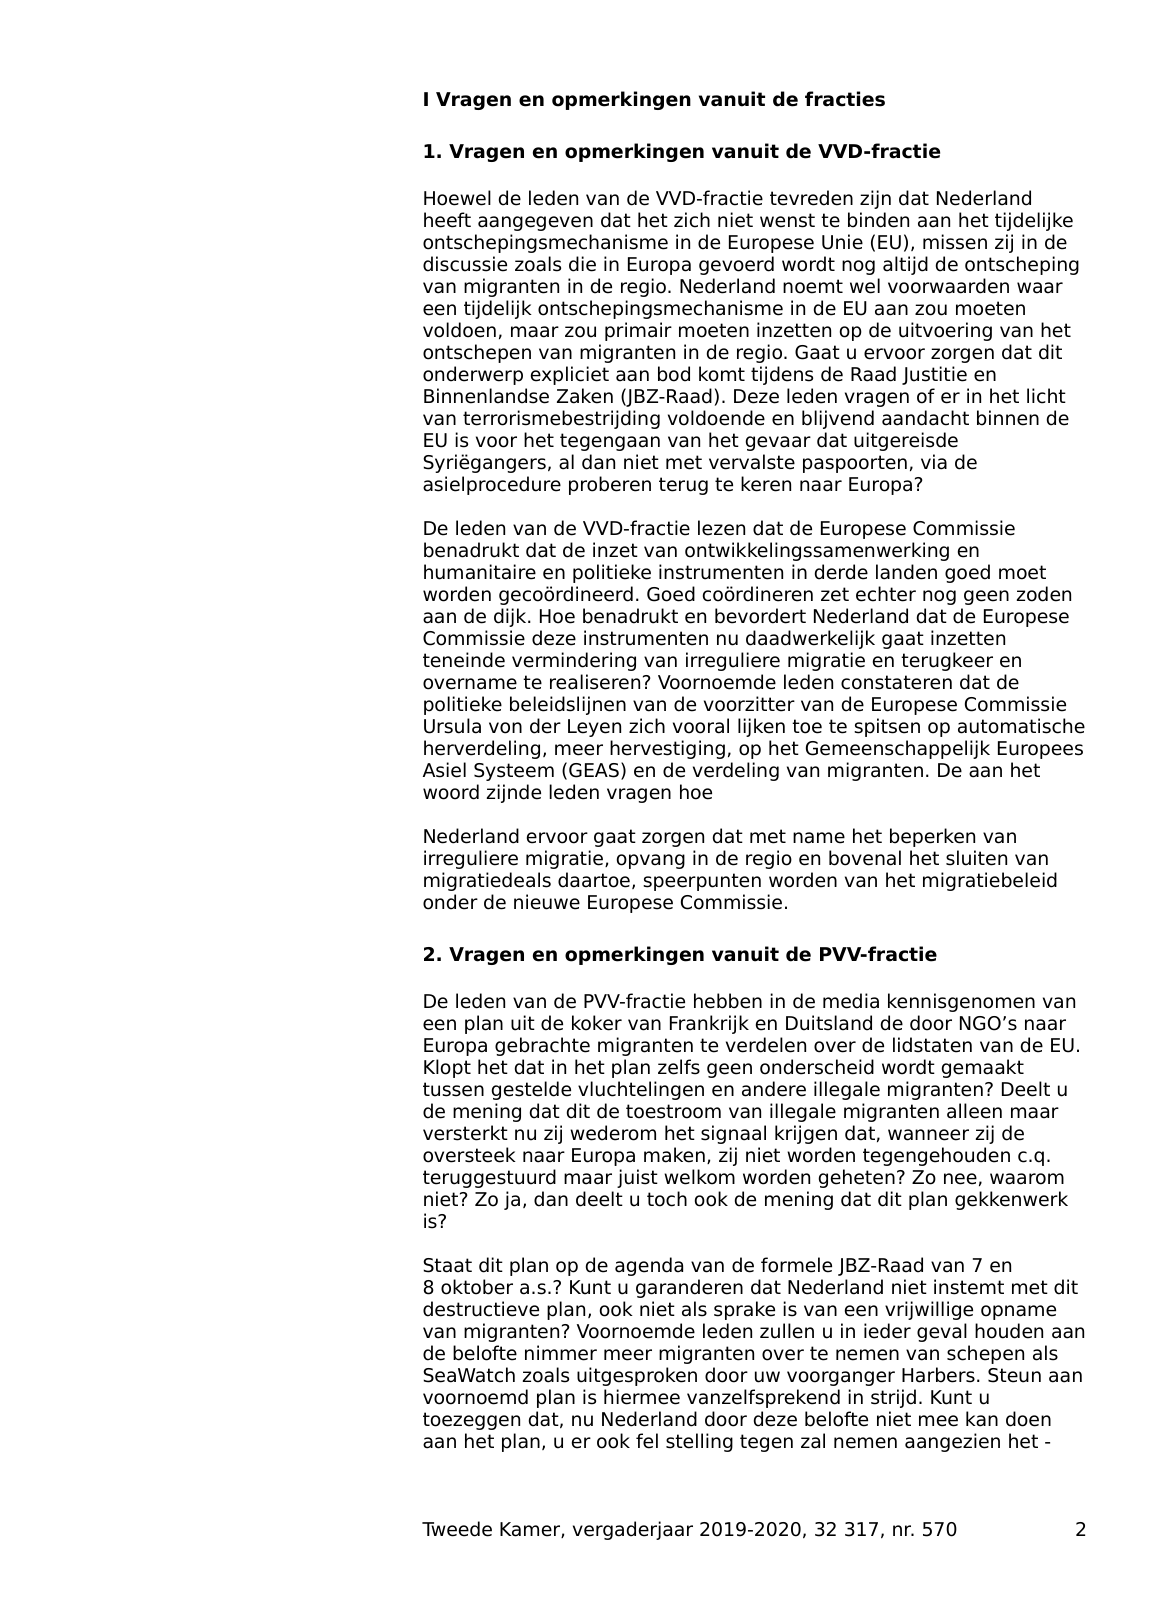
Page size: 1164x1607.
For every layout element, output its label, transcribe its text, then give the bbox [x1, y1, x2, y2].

subtitle I Vragen en opmerkingen vanuit de fracties [422, 89, 1087, 111]
subtitle 2. Vragen en opmerkingen vanuit de PVV-fractie [422, 944, 1087, 966]
text Nederland ervoor gaat zorgen dat met name het beperken van irreguliere migratie, opvang in de regio en bovenal het sluiten van migratiedeals daartoe, speerpunten worden van het migratiebeleid onder de nieuwe Europese Commissie. [422, 826, 1087, 914]
text De leden van de PVV-fractie hebben in de media kennisgenomen van een plan uit de koker van Frankrijk en Duitsland de door NGO’s naar Europa gebrachte migranten te verdelen over de lidstaten van de EU. Klopt het dat in het plan zelfs geen onderscheid wordt gemaakt tussen gestelde vluchtelingen en andere illegale migranten? Deelt u de mening dat dit de toestroom van illegale migranten alleen maar versterkt nu zij wederom het signaal krijgen dat, wanneer zij de oversteek naar Europa maken, zij niet worden tegengehouden c.q. teruggestuurd maar juist welkom worden geheten? Zo nee, waarom niet? Zo ja, dan deelt u toch ook de mening dat dit plan gekkenwerk is? [422, 991, 1087, 1232]
subtitle 1. Vragen en opmerkingen vanuit de VVD-fractie [422, 141, 1087, 163]
text Hoewel de leden van de VVD-fractie tevreden zijn dat Nederland heeft aangegeven dat het zich niet wenst te binden aan het tijdelijke ontschepingsmechanisme in de Europese Unie (EU), missen zij in de discussie zoals die in Europa gevoerd wordt nog altijd de ontscheping van migranten in de regio. Nederland noemt wel voorwaarden waar een tijdelijk ontschepingsmechanisme in de EU aan zou moeten voldoen, maar zou primair moeten inzetten op de uitvoering van het ontschepen van migranten in de regio. Gaat u ervoor zorgen dat dit onderwerp expliciet aan bod komt tijdens de Raad Justitie en Binnenlandse Zaken (JBZ-Raad). Deze leden vragen of er in het licht van terrorismebestrijding voldoende en blijvend aandacht binnen de EU is voor het tegengaan van het gevaar dat uitgereisde Syriëgangers, al dan niet met vervalste paspoorten, via de asielprocedure proberen terug te keren naar Europa? [422, 188, 1087, 496]
text De leden van de VVD-fractie lezen dat de Europese Commissie benadrukt dat de inzet van ontwikkelingssamenwerking en humanitaire en politieke instrumenten in derde landen goed moet worden gecoördineerd. Goed coördineren zet echter nog geen zoden aan de dijk. Hoe benadrukt en bevordert Nederland dat de Europese Commissie deze instrumenten nu daadwerkelijk gaat inzetten teneinde vermindering van irreguliere migratie en terugkeer en overname te realiseren? Voornoemde leden constateren dat de politieke beleidslijnen van de voorzitter van de Europese Commissie Ursula von der Leyen zich vooral lijken toe te spitsen op automatische herverdeling, meer hervestiging, op het Gemeenschappelijk Europees Asiel Systeem (GEAS) en de verdeling van migranten. De aan het woord zijnde leden vragen hoe [422, 518, 1087, 804]
text Staat dit plan op de agenda van de formele JBZ-Raad van 7 en 8 oktober a.s.? Kunt u garanderen dat Nederland niet instemt met dit destructieve plan, ook niet als sprake is van een vrijwillige opname van migranten? Voornoemde leden zullen u in ieder geval houden aan de belofte nimmer meer migranten over te nemen van schepen als SeaWatch zoals uitgesproken door uw voorganger Harbers. Steun aan voornoemd plan is hiermee vanzelfsprekend in strijd. Kunt u toezeggen dat, nu Nederland door deze belofte niet mee kan doen aan het plan, u er ook fel stelling tegen zal nemen aangezien het [422, 1255, 1087, 1452]
